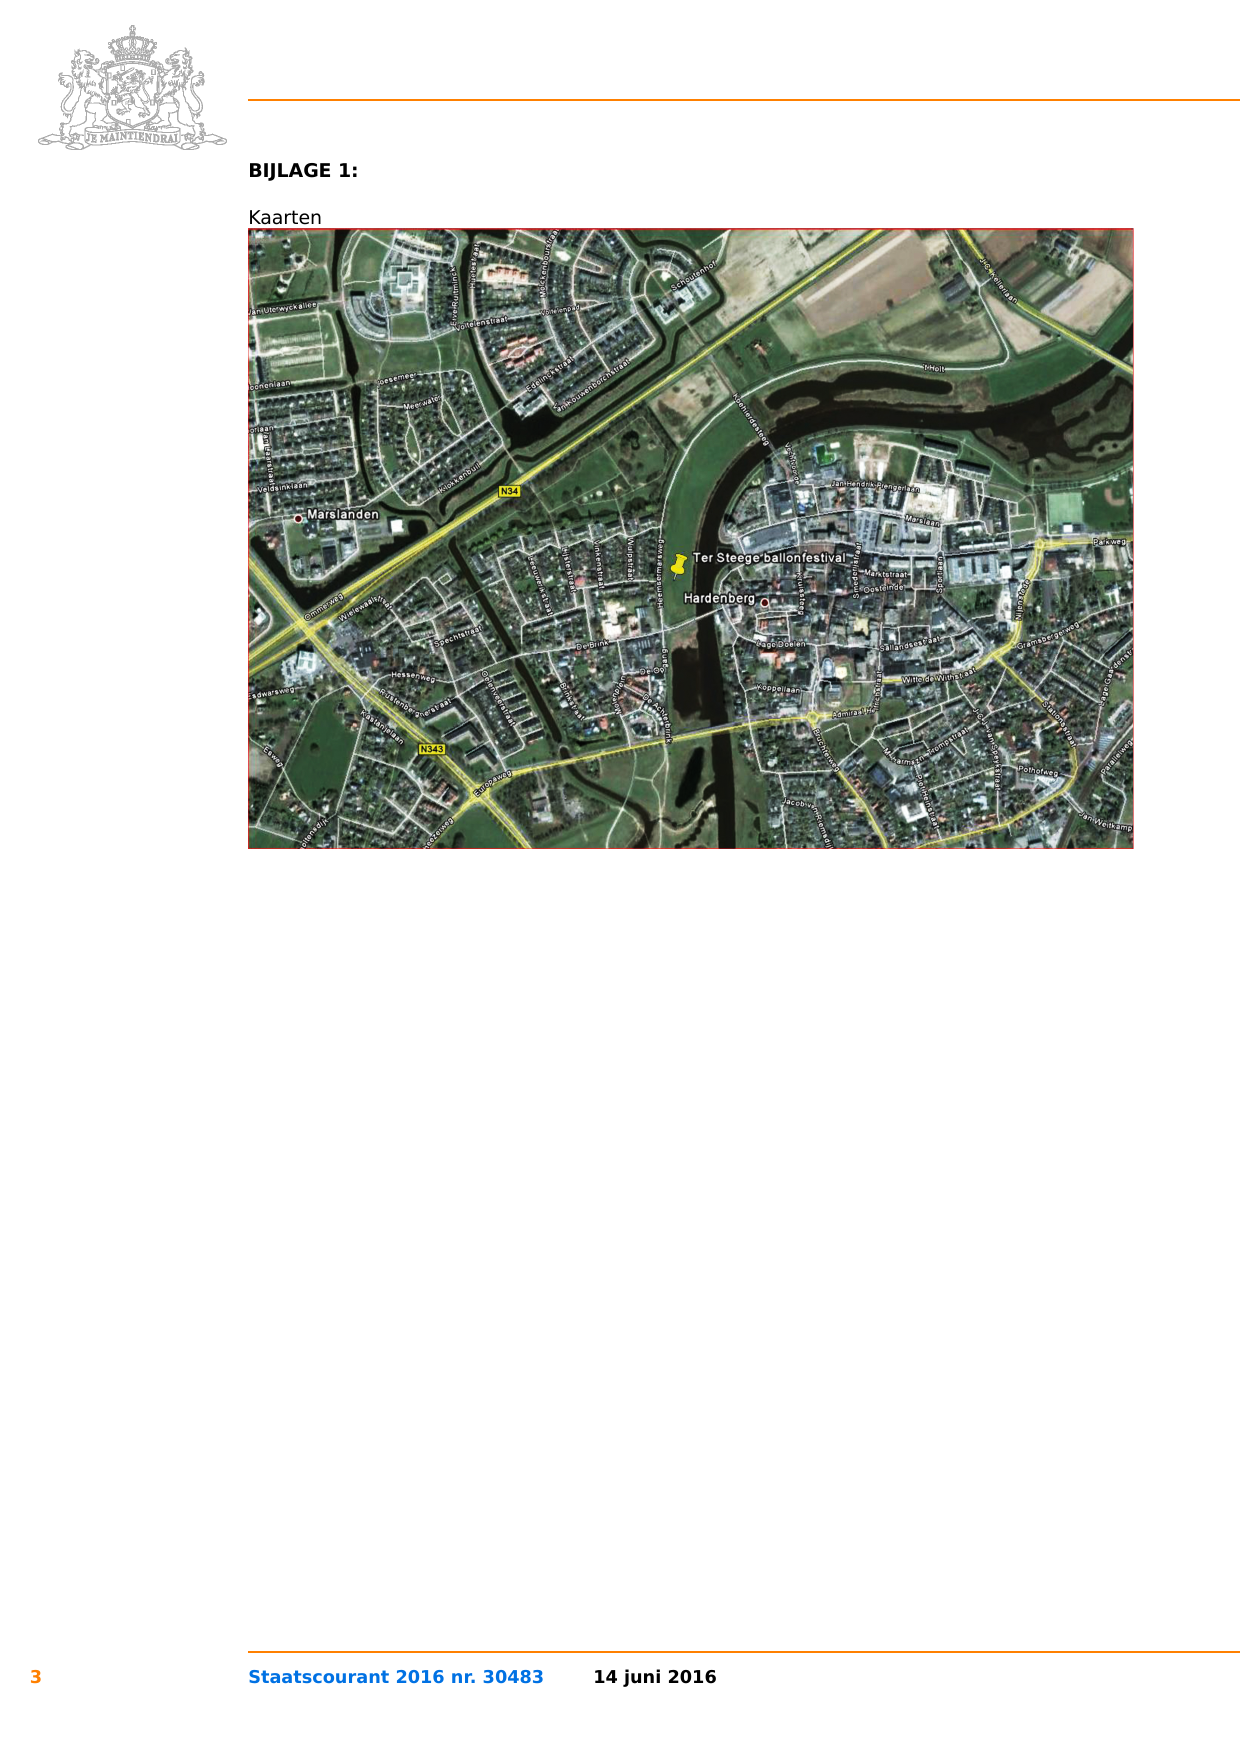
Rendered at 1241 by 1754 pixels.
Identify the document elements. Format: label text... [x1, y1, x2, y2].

picture [38, 25, 227, 150]
picture [248, 228, 1134, 849]
subtitle BIJLAGE 1: [248, 160, 1163, 182]
text Kaarten [248, 207, 1163, 849]
